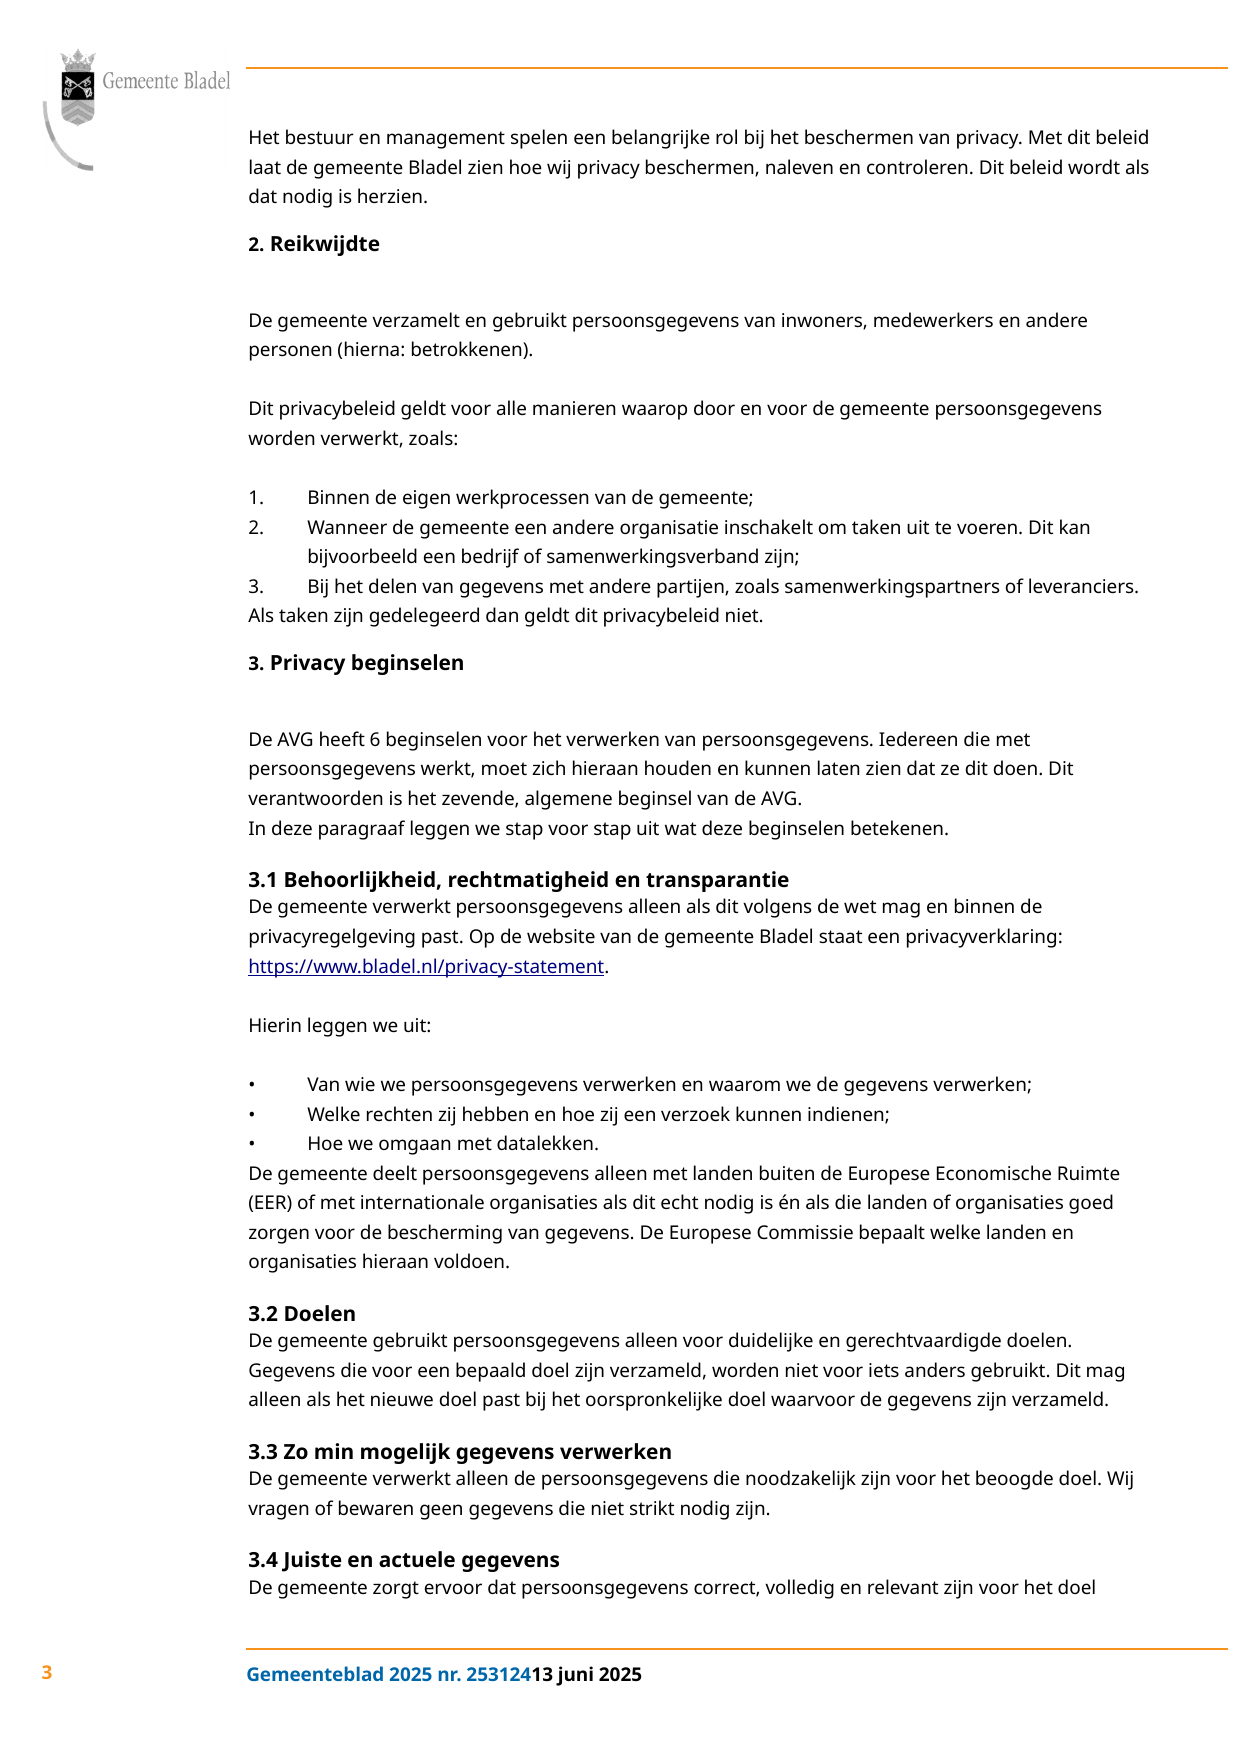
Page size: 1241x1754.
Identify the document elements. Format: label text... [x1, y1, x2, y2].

text De gemeente verwerkt alleen de persoonsgegevens die noodzakelijk zijn voor het beoogde doel. Wij vragen of bewaren geen gegevens die niet strikt nodig zijn. [248, 1466, 1152, 1521]
text 3.3 Zo min mogelijk gegevens verwerken [248, 1437, 1152, 1466]
text De AVG heeft 6 beginselen voor het verwerken van persoonsgegevens. Iedereen die met persoonsgegevens werkt, moet zich hieraan houden en kunnen laten zien dat ze dit doen. Dit verantwoorden is het zevende, algemene beginsel van de AVG. [248, 726, 1152, 811]
list Van wie we persoonsgegevens verwerken en waarom we de gegevens verwerken; [248, 1071, 1152, 1097]
text 3.4 Juiste en actuele gegevens [248, 1546, 1152, 1574]
text De gemeente zorgt ervoor dat persoonsgegevens correct, volledig en relevant zijn voor het doel [248, 1574, 1152, 1600]
text 3. Privacy beginselen [248, 648, 1152, 677]
text 2. Reikwijdte [248, 229, 1152, 258]
list Welke rechten zij hebben en hoe zij een verzoek kunnen indienen; [248, 1101, 1152, 1126]
list Binnen de eigen werkprocessen van de gemeente; [248, 484, 1152, 510]
text De gemeente gebruikt persoonsgegevens alleen voor duidelijke en gerechtvaardigde doelen. Gegevens die voor een bepaald doel zijn verzameld, worden niet voor iets anders gebruikt. Dit mag alleen als het nieuwe doel past bij het oorspronkelijke doel waarvoor de gegevens zijn verzameld. [248, 1327, 1152, 1412]
list Wanneer de gemeente een andere organisatie inschakelt om taken uit te voeren. Dit kan bijvoorbeeld een bedrijf of samenwerkingsverband zijn; [248, 514, 1152, 569]
text 3.2 Doelen [248, 1299, 1152, 1327]
list Hoe we omgaan met datalekken. [248, 1130, 1152, 1156]
text Als taken zijn gedelegeerd dan geldt dit privacybeleid niet. [248, 603, 1152, 628]
text Hierin leggen we uit: [248, 1012, 1152, 1038]
text De gemeente deelt persoonsgegevens alleen met landen buiten de Europese Economische Ruimte (EER) of met internationale organisaties als dit echt nodig is én als die landen of organisaties goed zorgen voor de bescherming van gegevens. De Europese Commissie bepaalt welke landen en organisaties hieraan voldoen. [248, 1160, 1152, 1274]
list Bij het delen van gegevens met andere partijen, zoals samenwerkingspartners of leveranciers. [248, 573, 1152, 599]
text De gemeente verzamelt en gebruikt persoonsgegevens van inwoners, medewerkers en andere personen (hierna: betrokkenen). [248, 307, 1152, 362]
text 3.1 Behoorlijkheid, rechtmatigheid en transparantie [248, 865, 1152, 894]
text Dit privacybeleid geldt voor alle manieren waarop door en voor de gemeente persoonsgegevens worden verwerkt, zoals: [248, 396, 1152, 451]
text Het bestuur en management spelen een belangrijke rol bij het beschermen van privacy. Met dit beleid laat de gemeente Bladel zien hoe wij privacy beschermen, naleven en controleren. Dit beleid wordt als dat nodig is herzien. [248, 124, 1152, 209]
picture [41, 47, 231, 172]
text In deze paragraaf leggen we stap voor stap uit wat deze beginselen betekenen. [248, 815, 1152, 841]
text De gemeente verwerkt persoonsgegevens alleen als dit volgens de wet mag en binnen de privacyregelgeving past. Op de website van de gemeente Bladel staat een privacyverklaring: https://www.bladel.nl/privacy-statement. [248, 894, 1152, 978]
